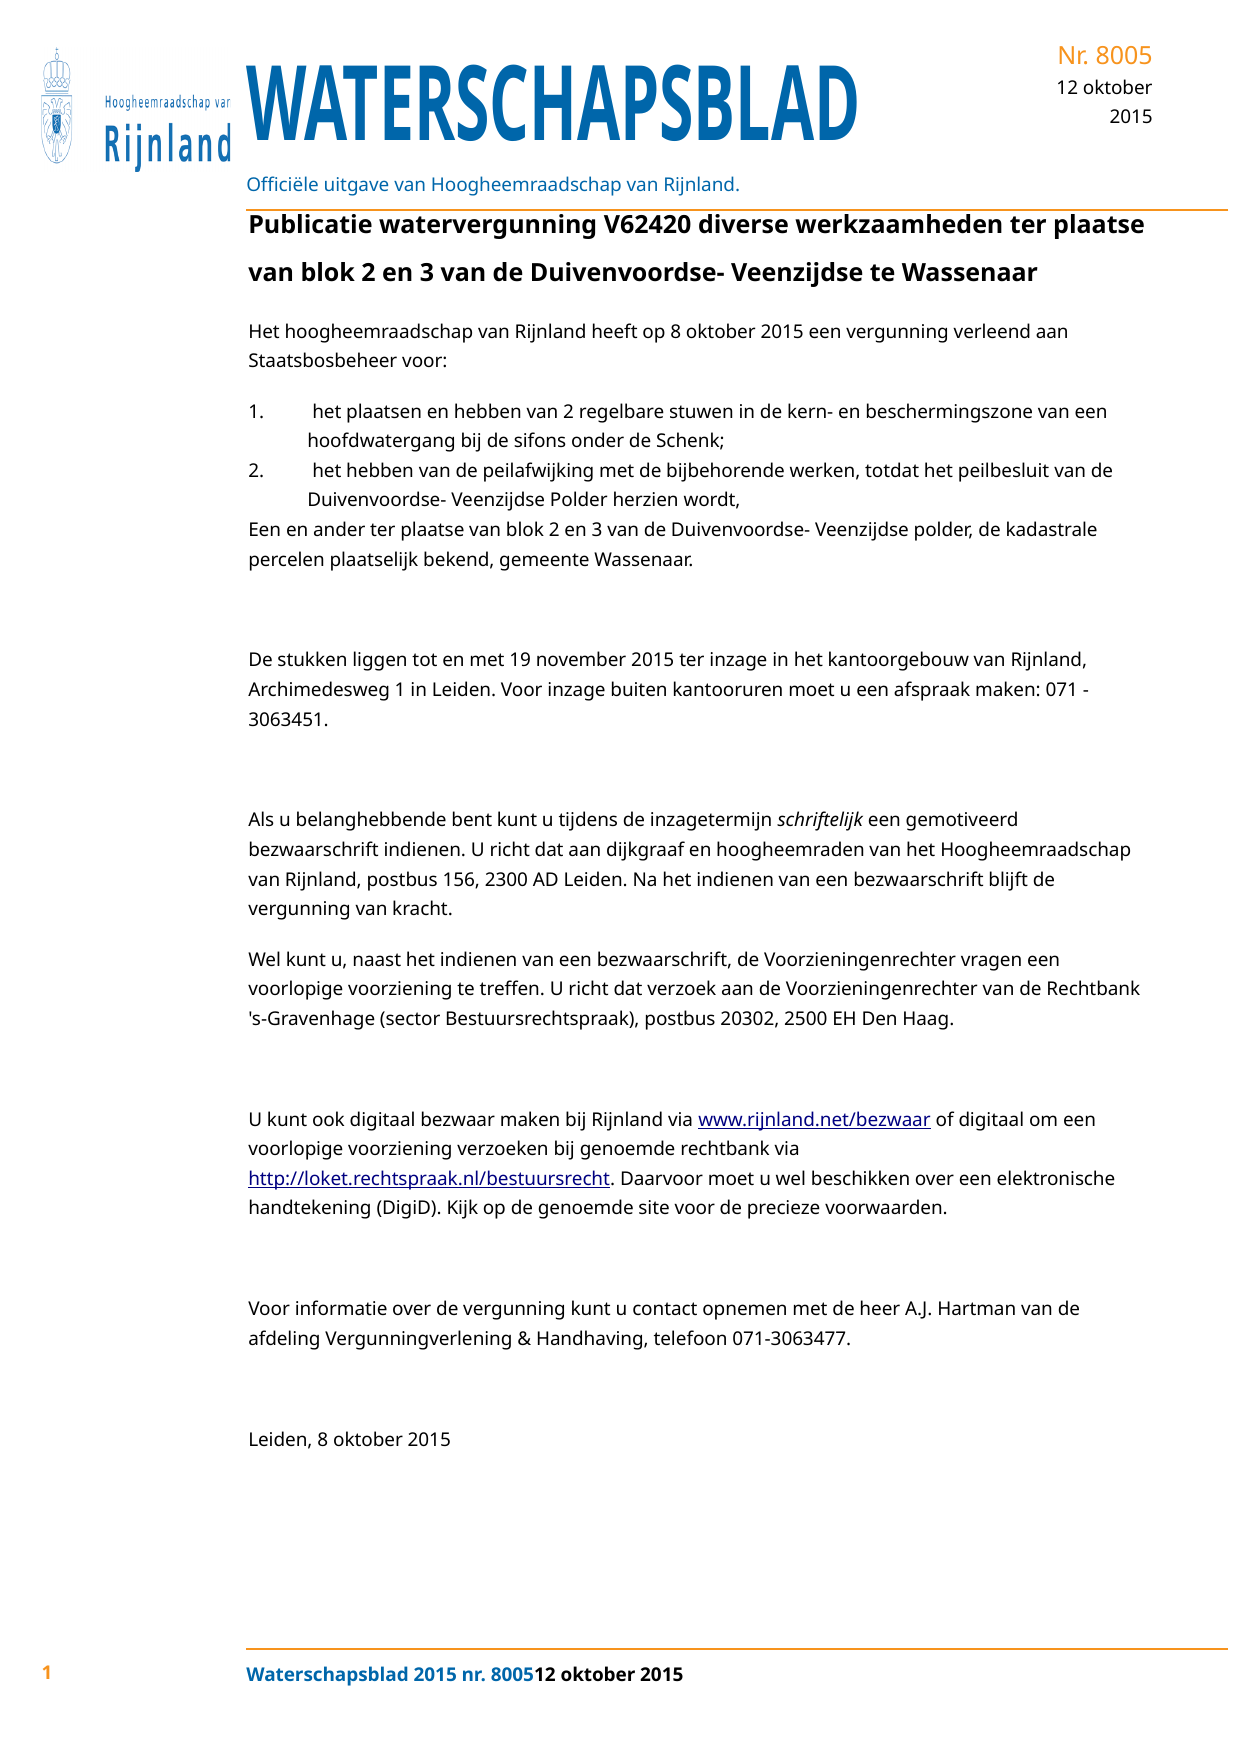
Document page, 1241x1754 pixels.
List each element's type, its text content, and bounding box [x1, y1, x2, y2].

text Voor informatie over de vergunning kunt u contact opnemen met de heer A.J. Hartman van de afdeling Vergunningverlening & Handhaving, telefoon 071-3063477. [248, 1295, 1152, 1351]
text Het hoogheemraadschap van Rijnland heeft op 8 oktober 2015 een vergunning verleend aan Staatsbosbeheer voor: [248, 318, 1152, 373]
list het hebben van de peilafwijking met de bijbehorende werken, totdat het peilbesluit van de Duivenvoordse- Veenzijdse Polder herzien wordt, [248, 457, 1152, 512]
picture [41, 47, 231, 172]
text U kunt ook digitaal bezwaar maken bij Rijnland via www.rijnland.net/bezwaar of digitaal om een voorlopige voorziening verzoeken bij genoemde rechtbank via http://loket.rechtspraak.nl/bestuursrecht. Daarvoor moet u wel beschikken over een elektronische handtekening (DigiD). Kijk op de genoemde site voor de precieze voorwaarden. [248, 1106, 1152, 1220]
text Een en ander ter plaatse van blok 2 en 3 van de Duivenvoordse- Veenzijdse polder, de kadastrale percelen plaatselijk bekend, gemeente Wassenaar. [248, 516, 1152, 572]
text Publicatie watervergunning V62420 diverse werkzaamheden ter plaatse van blok 2 en 3 van de Duivenvoordse- Veenzijdse te Wassenaar [248, 211, 1152, 288]
text De stukken liggen tot en met 19 november 2015 ter inzage in het kantoorgebouw van Rijnland, Archimedesweg 1 in Leiden. Voor inzage buiten kantooruren moet u een afspraak maken: 071 - 3063451. [248, 647, 1152, 732]
text Als u belanghebbende bent kunt u tijdens de inzagetermijn schriftelijk een gemotiveerd bezwaarschrift indienen. U richt dat aan dijkgraaf en hoogheemraden van het Hoogheemraadschap van Rijnland, postbus 156, 2300 AD Leiden. Na het indienen van een bezwaarschrift blijft de vergunning van kracht. [248, 807, 1152, 921]
list het plaatsen en hebben van 2 regelbare stuwen in de kern- en beschermingszone van een hoofdwatergang bij de sifons onder de Schenk; [248, 398, 1152, 453]
text Leiden, 8 oktober 2015 [248, 1426, 1152, 1452]
text Wel kunt u, naast het indienen van een bezwaarschrift, de Voorzieningenrechter vragen een voorlopige voorziening te treffen. U richt dat verzoek aan de Voorzieningenrechter van de Rechtbank 's-Gravenhage (sector Bestuursrechtspraak), postbus 20302, 2500 EH Den Haag. [248, 946, 1152, 1031]
